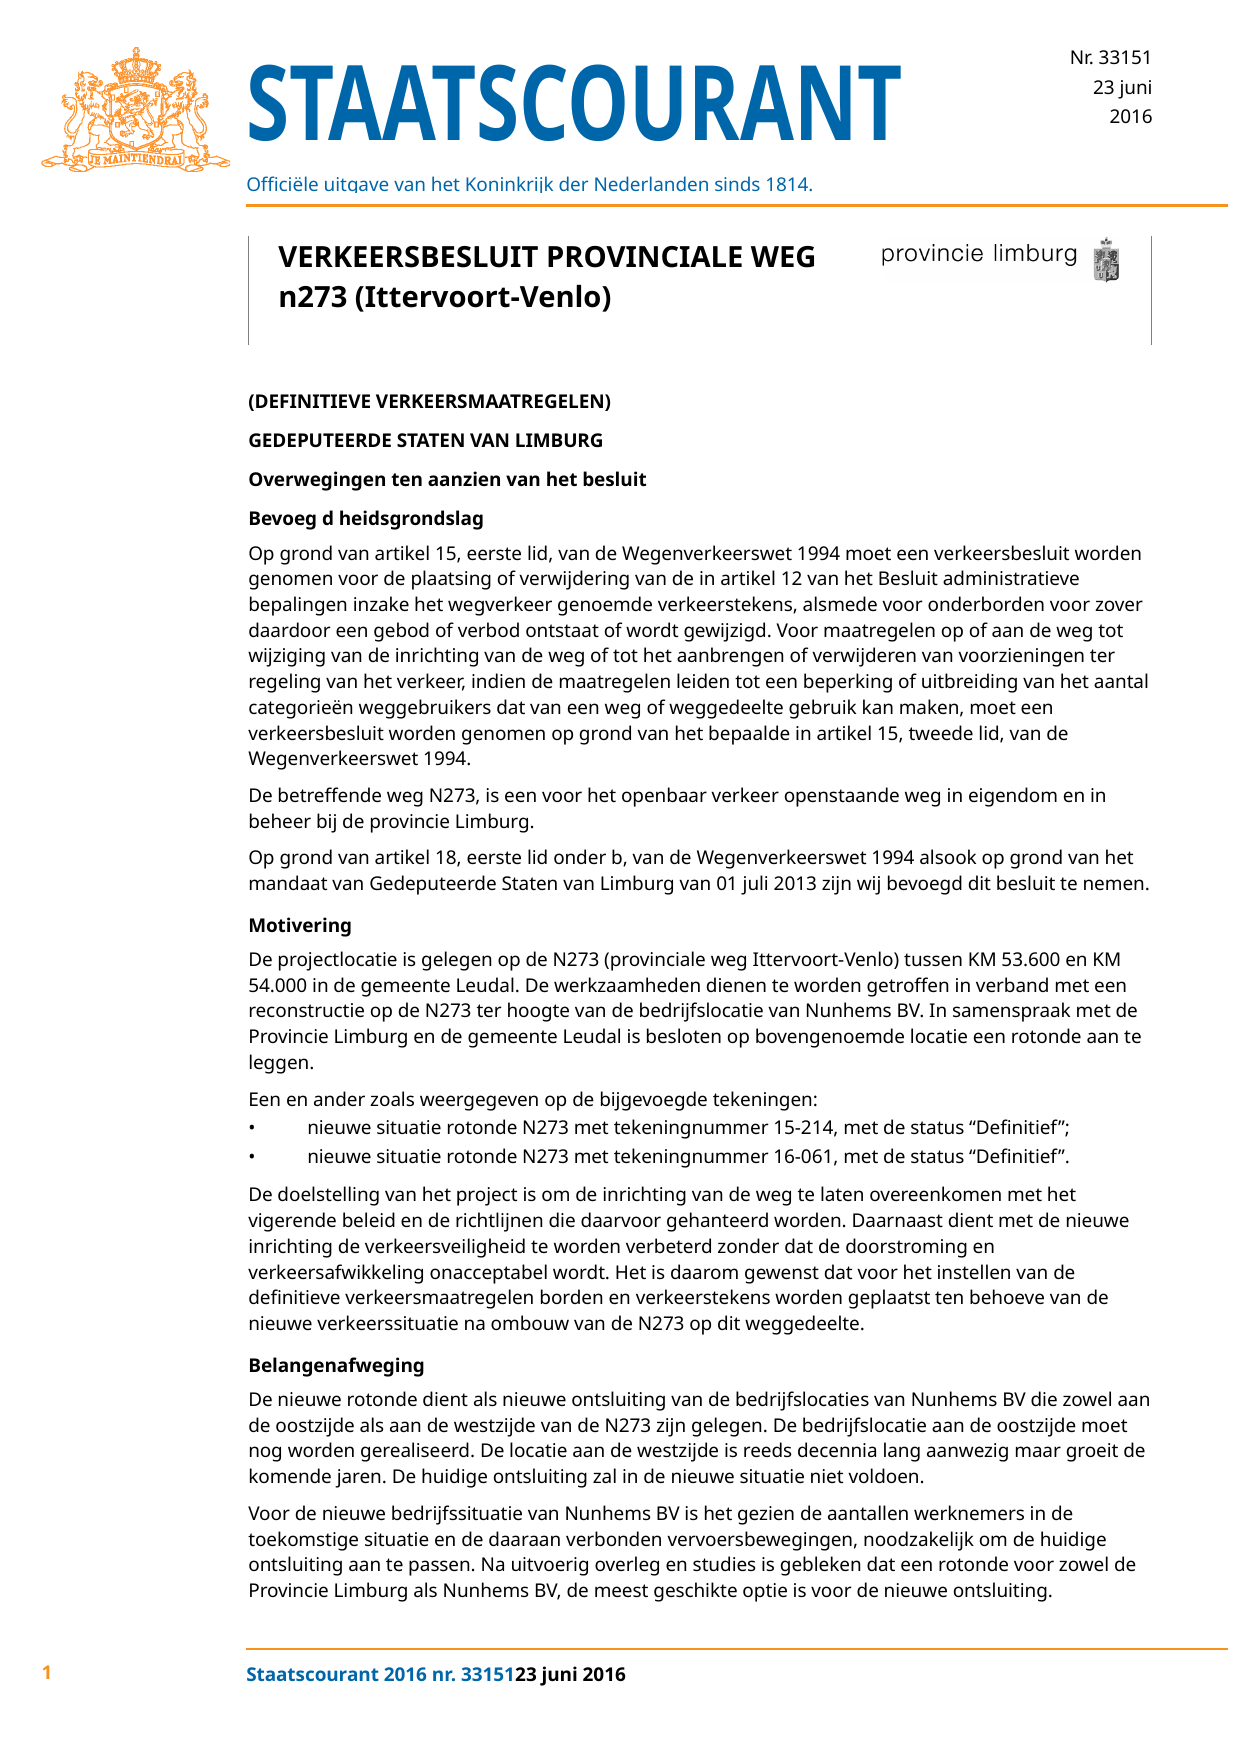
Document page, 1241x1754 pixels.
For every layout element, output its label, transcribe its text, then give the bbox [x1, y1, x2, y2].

text De betreffende weg N273, is een voor het openbaar verkeer openstaande weg in eigendom en in beheer bij de provincie Limburg. [248, 782, 1152, 834]
text Belangenafweging [248, 1352, 1152, 1378]
text GEDEPUTEERDE STATEN VAN LIMBURG [248, 427, 1152, 453]
table_header [850, 236, 1151, 345]
text De nieuwe rotonde dient als nieuwe ontsluiting van de bedrijfslocaties van Nunhems BV die zowel aan de oostzijde als aan de westzijde van de N273 zijn gelegen. De bedrijfslocatie aan de oostzijde moet nog worden gerealiseerd. De locatie aan de westzijde is reeds decennia lang aanwezig maar groeit de komende jaren. De huidige ontsluiting zal in de nieuwe situatie niet voldoen. [248, 1386, 1152, 1489]
text Motivering [248, 912, 1152, 938]
table_header VERKEERSBESLUIT PROVINCIALE WEG n273 (Ittervoort-Venlo) [249, 236, 850, 345]
text (DEFINITIEVE VERKEERSMAATREGELEN) [248, 388, 1152, 413]
text De projectlocatie is gelegen op de N273 (provinciale weg Ittervoort-Venlo) tussen KM 53.600 en KM 54.000 in de gemeente Leudal. De werkzaamheden dienen te worden getroffen in verband met een reconstructie op de N273 ter hoogte van de bedrijfslocatie van Nunhems BV. In samenspraak met de Provincie Limburg en de gemeente Leudal is besloten op bovengenoemde locatie een rotonde aan te leggen. [248, 946, 1152, 1075]
picture [41, 47, 231, 172]
text Bevoeg d heidsgrondslag [248, 506, 1152, 531]
text Op grond van artikel 18, eerste lid onder b, van de Wegenverkeerswet 1994 alsook op grond van het mandaat van Gedeputeerde Staten van Limburg van 01 juli 2013 zijn wij bevoegd dit besluit te nemen. [248, 844, 1152, 896]
text Overwegingen ten aanzien van het besluit [248, 466, 1152, 492]
text Voor de nieuwe bedrijfssituatie van Nunhems BV is het gezien de aantallen werknemers in de toekomstige situatie en de daaraan verbonden vervoersbewegingen, noodzakelijk om de huidige ontsluiting aan te passen. Na uitvoerig overleg en studies is gebleken dat een rotonde voor zowel de Provincie Limburg als Nunhems BV, de meest geschikte optie is voor de nieuwe ontsluiting. [248, 1500, 1152, 1603]
text Op grond van artikel 15, eerste lid, van de Wegenverkeerswet 1994 moet een verkeersbesluit worden genomen voor de plaatsing of verwijdering van de in artikel 12 van het Besluit administratieve bepalingen inzake het wegverkeer genoemde verkeerstekens, alsmede voor onderborden voor zover daardoor een gebod of verbod ontstaat of wordt gewijzigd. Voor maatregelen op of aan de weg tot wijziging van de inrichting van de weg of tot het aanbrengen of verwijderen van voorzieningen ter regeling van het verkeer, indien de maatregelen leiden tot een beperking of uitbreiding van het aantal categorieën weggebruikers dat van een weg of weggedeelte gebruik kan maken, moet een verkeersbesluit worden genomen op grond van het bepaalde in artikel 15, tweede lid, van de Wegenverkeerswet 1994. [248, 540, 1152, 771]
text Een en ander zoals weergegeven op de bijgevoegde tekeningen: [248, 1086, 1152, 1112]
text De doelstelling van het project is om de inrichting van de weg te laten overeenkomen met het vigerende beleid en de richtlijnen die daarvoor gehanteerd worden. Daarnaast dient met de nieuwe inrichting de verkeersveiligheid te worden verbeterd zonder dat de doorstroming en verkeersafwikkeling onacceptabel wordt. Het is daarom gewenst dat voor het instellen van de definitieve verkeersmaatregelen borden en verkeerstekens worden geplaatst ten behoeve van de nieuwe verkeerssituatie na ombouw van de N273 op dit weggedeelte. [248, 1182, 1152, 1336]
list nieuwe situatie rotonde N273 met tekeningnummer 16-061, met de status “Definitief”. [248, 1144, 1152, 1169]
list nieuwe situatie rotonde N273 met tekeningnummer 15-214, met de status “Definitief”; [248, 1114, 1152, 1140]
picture [882, 236, 1119, 283]
